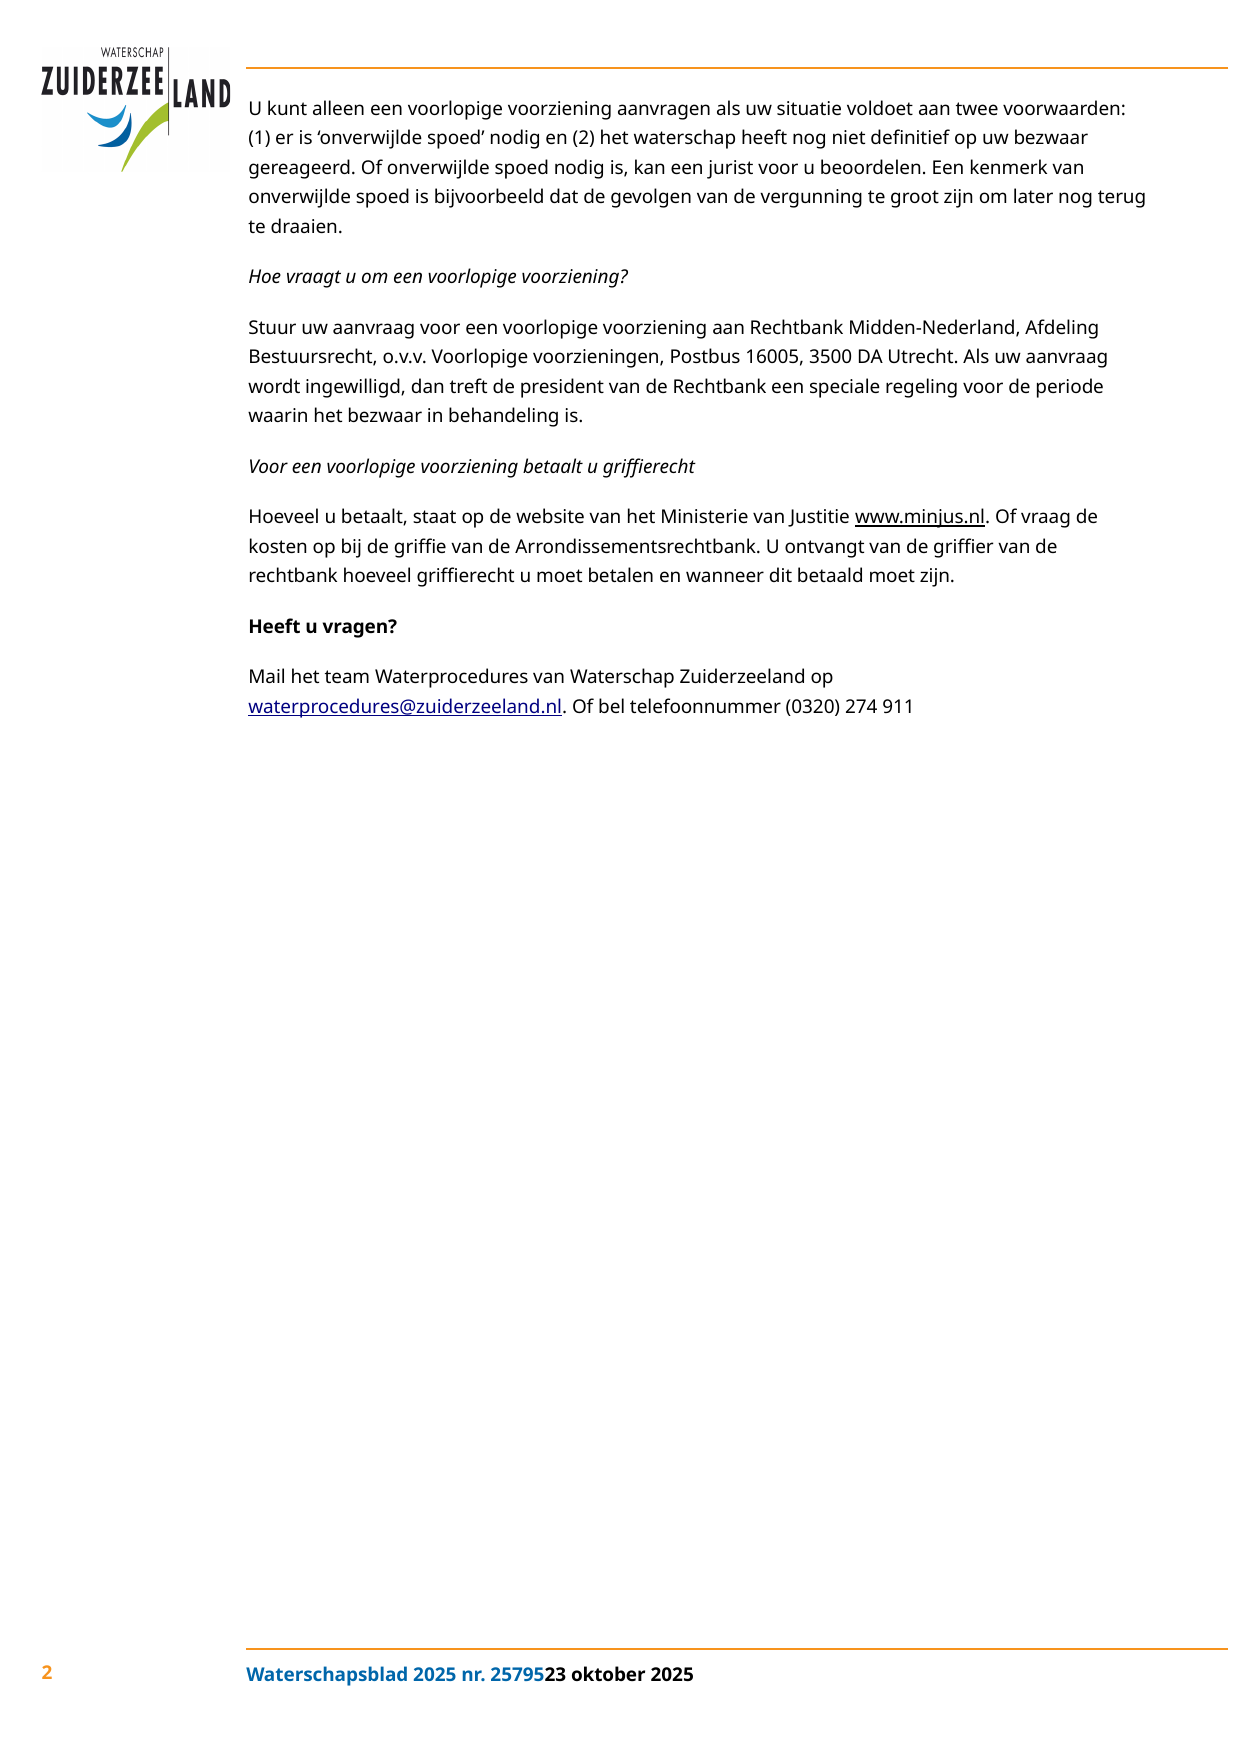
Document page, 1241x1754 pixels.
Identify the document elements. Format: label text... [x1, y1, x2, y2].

text Hoeveel u betaalt, staat op de website van het Ministerie van Justitie www.minjus.nl. Of vraag de kosten op bij de griffie van de Arrondissementsrechtbank. U ontvangt van de griffier van de rechtbank hoeveel griffierecht u moet betalen en wanneer dit betaald moet zijn. [248, 503, 1152, 588]
text Mail het team Waterprocedures van Waterschap Zuiderzeeland op waterprocedures@zuiderzeeland.nl. Of bel telefoonnummer (0320) 274 911 [248, 663, 1152, 719]
text Stuur uw aanvraag voor een voorlopige voorziening aan Rechtbank Midden-Nederland, Afdeling Bestuursrecht, o.v.v. Voorlopige voorzieningen, Postbus 16005, 3500 DA Utrecht. Als uw aanvraag wordt ingewilligd, dan treft de president van de Rechtbank een speciale regeling voor de periode waarin het bezwaar in behandeling is. [248, 314, 1152, 428]
picture [41, 47, 231, 172]
text Heeft u vragen? [248, 613, 1152, 639]
text Hoe vraagt u om een voorlopige voorziening? [248, 263, 1152, 289]
text Voor een voorlopige voorziening betaalt u griffierecht [248, 453, 1152, 479]
text U kunt alleen een voorlopige voorziening aanvragen als uw situatie voldoet aan twee voorwaarden: (1) er is ‘onverwijlde spoed’ nodig en (2) het waterschap heeft nog niet definitief op uw bezwaar gereageerd. Of onverwijlde spoed nodig is, kan een jurist voor u beoordelen. Een kenmerk van onverwijlde spoed is bijvoorbeeld dat de gevolgen van de vergunning te groot zijn om later nog terug te draaien. [248, 95, 1152, 239]
